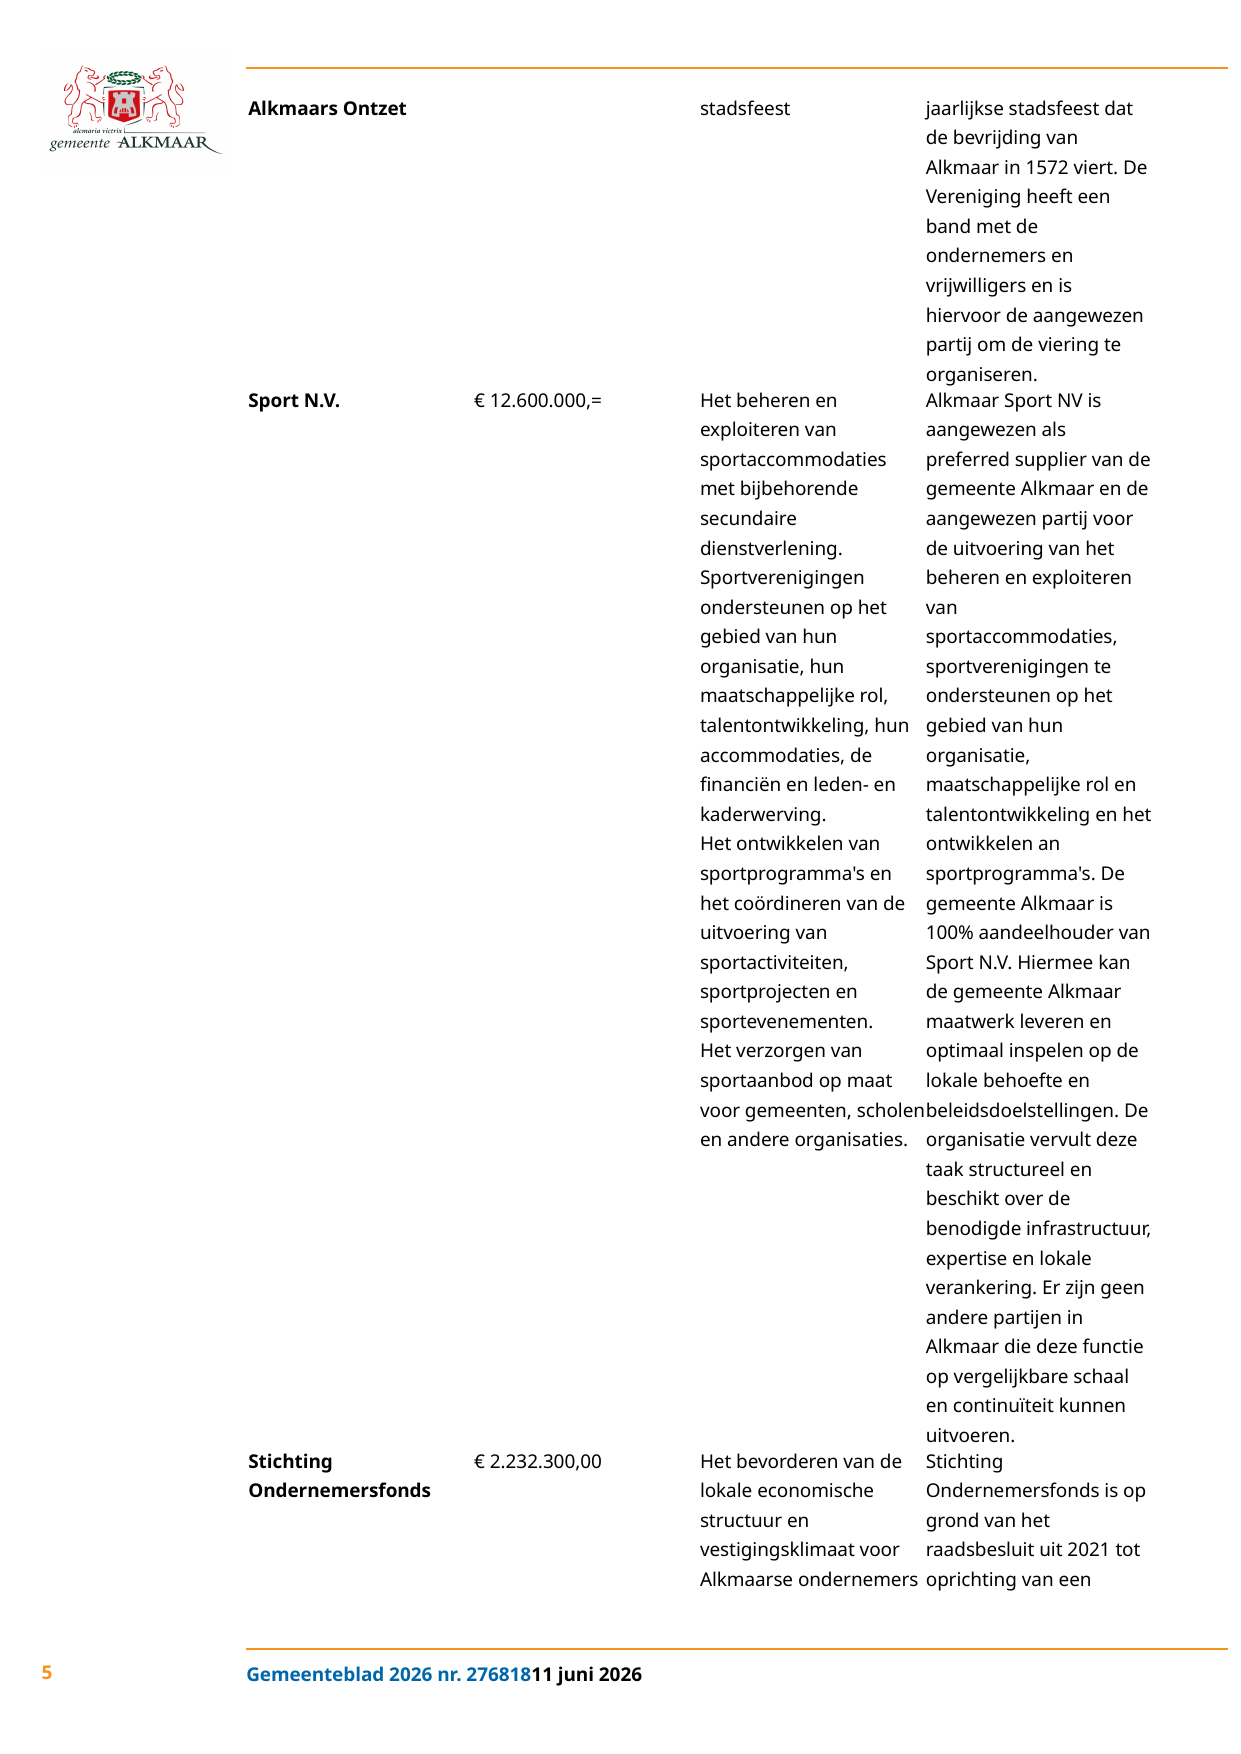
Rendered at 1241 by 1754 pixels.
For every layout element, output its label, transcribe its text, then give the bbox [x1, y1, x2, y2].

table_cell Het bevorderen van de lokale economische structuur en vestigingsklimaat voor Alkmaarse ondernemers [700, 1448, 926, 1592]
table_cell Sport N.V. [248, 387, 474, 1448]
table_cell Alkmaar Sport NV is aangewezen als preferred supplier van de gemeente Alkmaar en de aangewezen partij voor de uitvoering van het beheren en exploiteren van sportaccommodaties, sportverenigingen te ondersteunen op het gebied van hun organisatie, maatschappelijke rol en talentontwikkeling en het ontwikkelen an sportprogramma's. De gemeente Alkmaar is 100% aandeelhouder van Sport N.V. Hiermee kan de gemeente Alkmaar maatwerk leveren en optimaal inspelen op de lokale behoefte en beleidsdoelstellingen. De organisatie vervult deze taak structureel en beschikt over de benodigde infrastructuur, expertise en lokale verankering. Er zijn geen andere partijen in Alkmaar die deze functie op vergelijkbare schaal en continuïteit kunnen uitvoeren. [926, 387, 1152, 1448]
table_cell [474, 95, 700, 387]
table_cell jaarlijkse stadsfeest dat de bevrijding van Alkmaar in 1572 viert. De Vereniging heeft een band met de ondernemers en vrijwilligers en is hiervoor de aangewezen partij om de viering te organiseren. [926, 95, 1152, 387]
table_cell Stichting Ondernemersfonds is op grond van het raadsbesluit uit 2021 tot oprichting van een [926, 1448, 1152, 1592]
table_cell Het beheren en exploiteren van sportaccommodaties met bijbehorende secundaire dienstverlening. Sportverenigingen ondersteunen op het gebied van hun organisatie, hun maatschappelijke rol, talentontwikkeling, hun accommodaties, de financiën en leden- en kaderwerving. Het ontwikkelen van sportprogramma's en het coördineren van de uitvoering van sportactiviteiten, sportprojecten en sportevenementen. Het verzorgen van sportaanbod op maat voor gemeenten, scholen en andere organisaties. [700, 387, 926, 1448]
table_cell € 2.232.300,00 [474, 1448, 700, 1592]
table_cell stadsfeest [700, 95, 926, 387]
table_cell Stichting Ondernemersfonds [248, 1448, 474, 1592]
table_cell € 12.600.000,= [474, 387, 700, 1448]
table_cell Alkmaars Ontzet [248, 95, 474, 387]
picture [41, 47, 231, 172]
